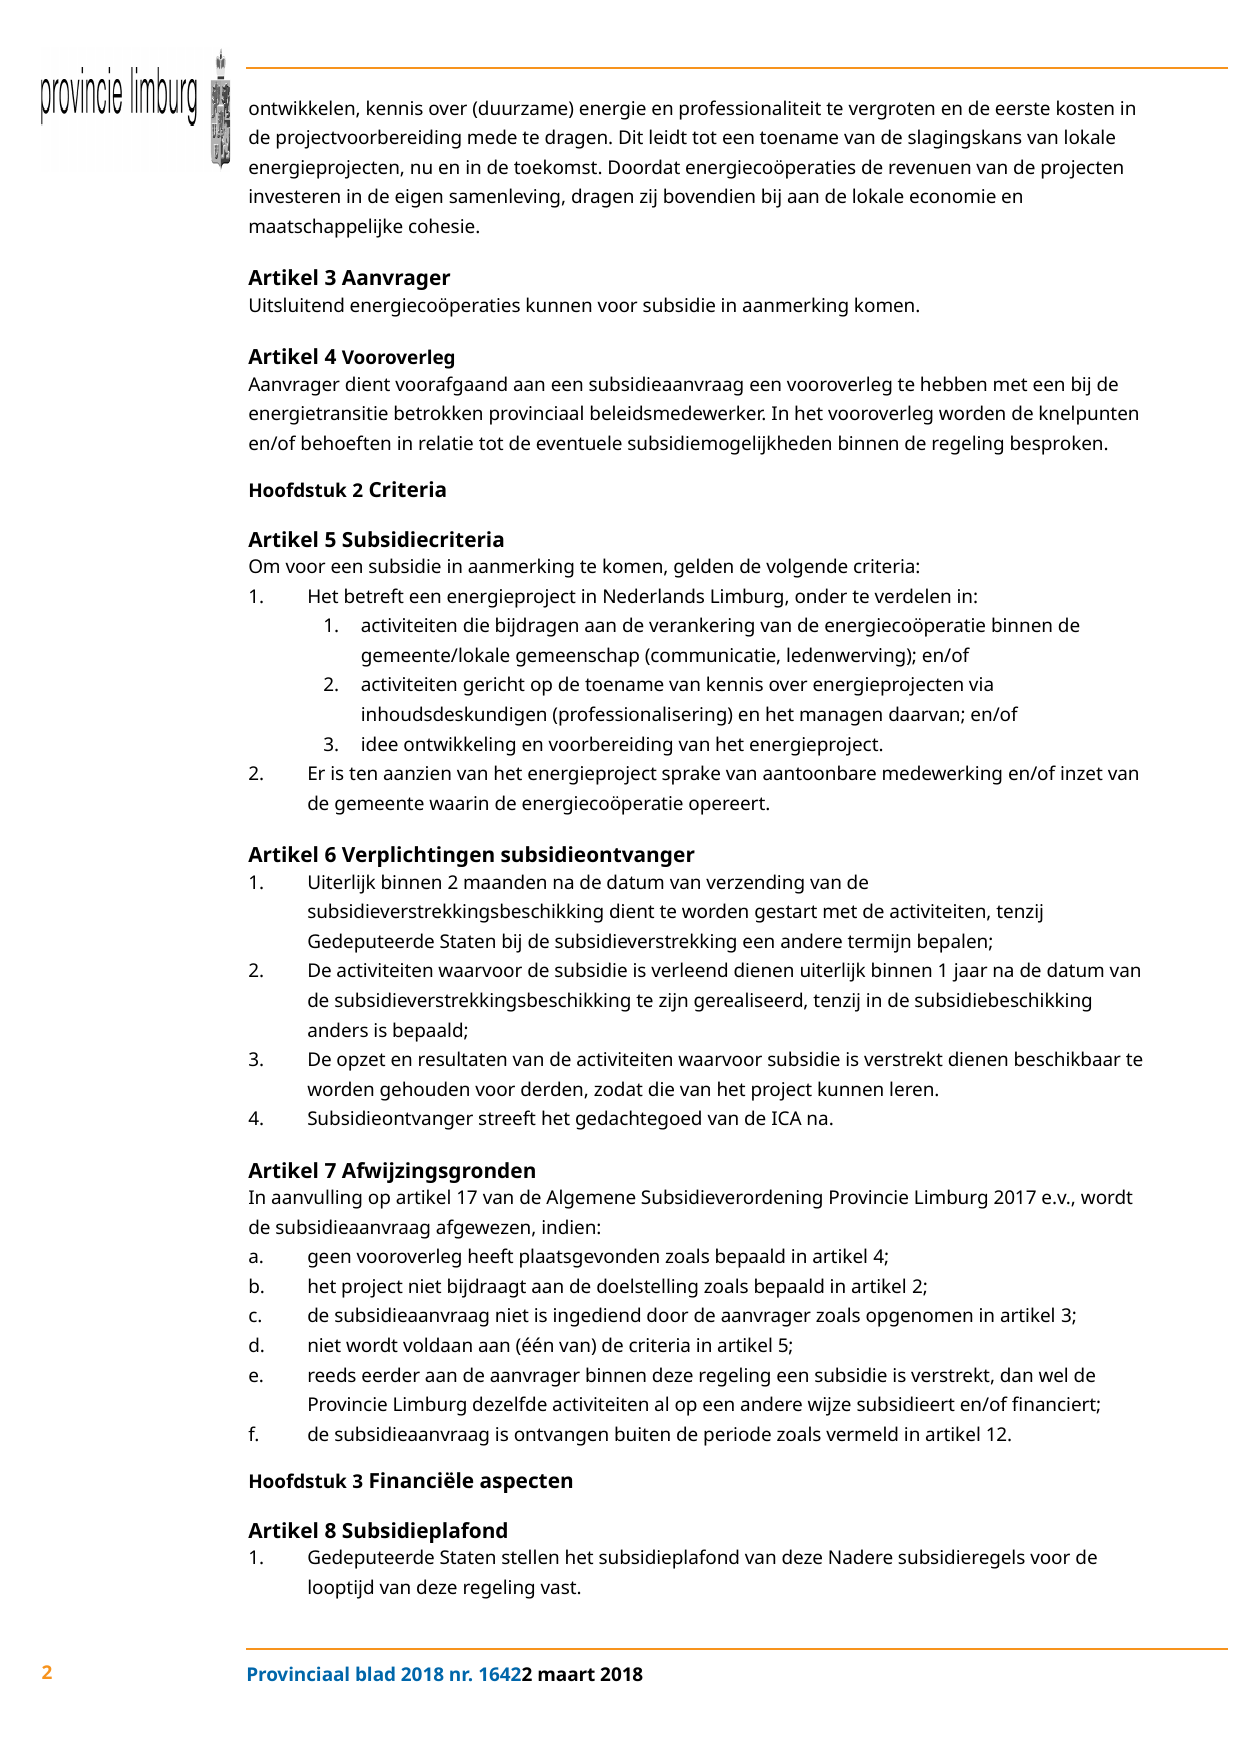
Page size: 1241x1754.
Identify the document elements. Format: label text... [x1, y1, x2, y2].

list het project niet bijdraagt aan de doelstelling zoals bepaald in artikel 2; [248, 1273, 1152, 1299]
list Uiterlijk binnen 2 maanden na de datum van verzending van de subsidieverstrekkingsbeschikking dient te worden gestart met de activiteiten, tenzij Gedeputeerde Staten bij de subsidieverstrekking een andere termijn bepalen; [248, 869, 1152, 954]
text Artikel 6 Verplichtingen subsidieontvanger [248, 840, 1152, 869]
text Artikel 5 Subsidiecriteria [248, 525, 1152, 553]
list idee ontwikkeling en voorbereiding van het energieproject. [323, 731, 1152, 757]
text Om voor een subsidie in aanmerking te komen, gelden de volgende criteria: [248, 553, 1152, 579]
text Artikel 8 Subsidieplafond [248, 1516, 1152, 1544]
list Het betreft een energieproject in Nederlands Limburg, onder te verdelen in: [248, 583, 1152, 609]
text Hoofdstuk 3 Financiële aspecten [248, 1467, 1152, 1495]
list de subsidieaanvraag niet is ingediend door de aanvrager zoals opgenomen in artikel 3; [248, 1303, 1152, 1328]
picture [41, 47, 231, 172]
list reeds eerder aan de aanvrager binnen deze regeling een subsidie is verstrekt, dan wel de Provincie Limburg dezelfde activiteiten al op een andere wijze subsidieert en/of financiert; [248, 1362, 1152, 1417]
list activiteiten gericht op de toename van kennis over energieprojecten via inhoudsdeskundigen (professionalisering) en het managen daarvan; en/of [323, 672, 1152, 727]
text Aanvrager dient voorafgaand aan een subsidieaanvraag een vooroverleg te hebben met een bij de energietransitie betrokken provinciaal beleidsmedewerker. In het vooroverleg worden de knelpunten en/of behoeften in relatie tot de eventuele subsidiemogelijkheden binnen de regeling besproken. [248, 371, 1152, 456]
text Uitsluitend energiecoöperaties kunnen voor subsidie in aanmerking komen. [248, 292, 1152, 318]
list De opzet en resultaten van de activiteiten waarvoor subsidie is verstrekt dienen beschikbaar te worden gehouden voor derden, zodat die van het project kunnen leren. [248, 1046, 1152, 1102]
list Er is ten aanzien van het energieproject sprake van aantoonbare medewerking en/of inzet van de gemeente waarin de energiecoöperatie opereert. [248, 760, 1152, 816]
text Artikel 7 Afwijzingsgronden [248, 1156, 1152, 1184]
list de subsidieaanvraag is ontvangen buiten de periode zoals vermeld in artikel 12. [248, 1421, 1152, 1447]
list activiteiten die bijdragen aan de verankering van de energiecoöperatie binnen de gemeente/lokale gemeenschap (communicatie, ledenwerving); en/of [323, 612, 1152, 668]
text Artikel 3 Aanvrager [248, 263, 1152, 292]
list geen vooroverleg heeft plaatsgevonden zoals bepaald in artikel 4; [248, 1243, 1152, 1269]
list Subsidieontvanger streeft het gedachtegoed van de ICA na. [248, 1106, 1152, 1131]
list Gedeputeerde Staten stellen het subsidieplafond van deze Nadere subsidieregels voor de looptijd van deze regeling vast. [248, 1544, 1152, 1600]
text Artikel 4 Vooroverleg [248, 342, 1152, 371]
text Hoofdstuk 2 Criteria [248, 476, 1152, 504]
list De activiteiten waarvoor de subsidie is verleend dienen uiterlijk binnen 1 jaar na de datum van de subsidieverstrekkingsbeschikking te zijn gerealiseerd, tenzij in de subsidiebeschikking anders is bepaald; [248, 958, 1152, 1042]
list niet wordt voldaan aan (één van) de criteria in artikel 5; [248, 1332, 1152, 1358]
text ontwikkelen, kennis over (duurzame) energie en professionaliteit te vergroten en de eerste kosten in de projectvoorbereiding mede te dragen. Dit leidt tot een toename van de slagingskans van lokale energieprojecten, nu en in de toekomst. Doordat energiecoöperaties de revenuen van de projecten investeren in de eigen samenleving, dragen zij bovendien bij aan de lokale economie en maatschappelijke cohesie. [248, 95, 1152, 239]
text In aanvulling op artikel 17 van de Algemene Subsidieverordening Provincie Limburg 2017 e.v., wordt de subsidieaanvraag afgewezen, indien: [248, 1184, 1152, 1240]
